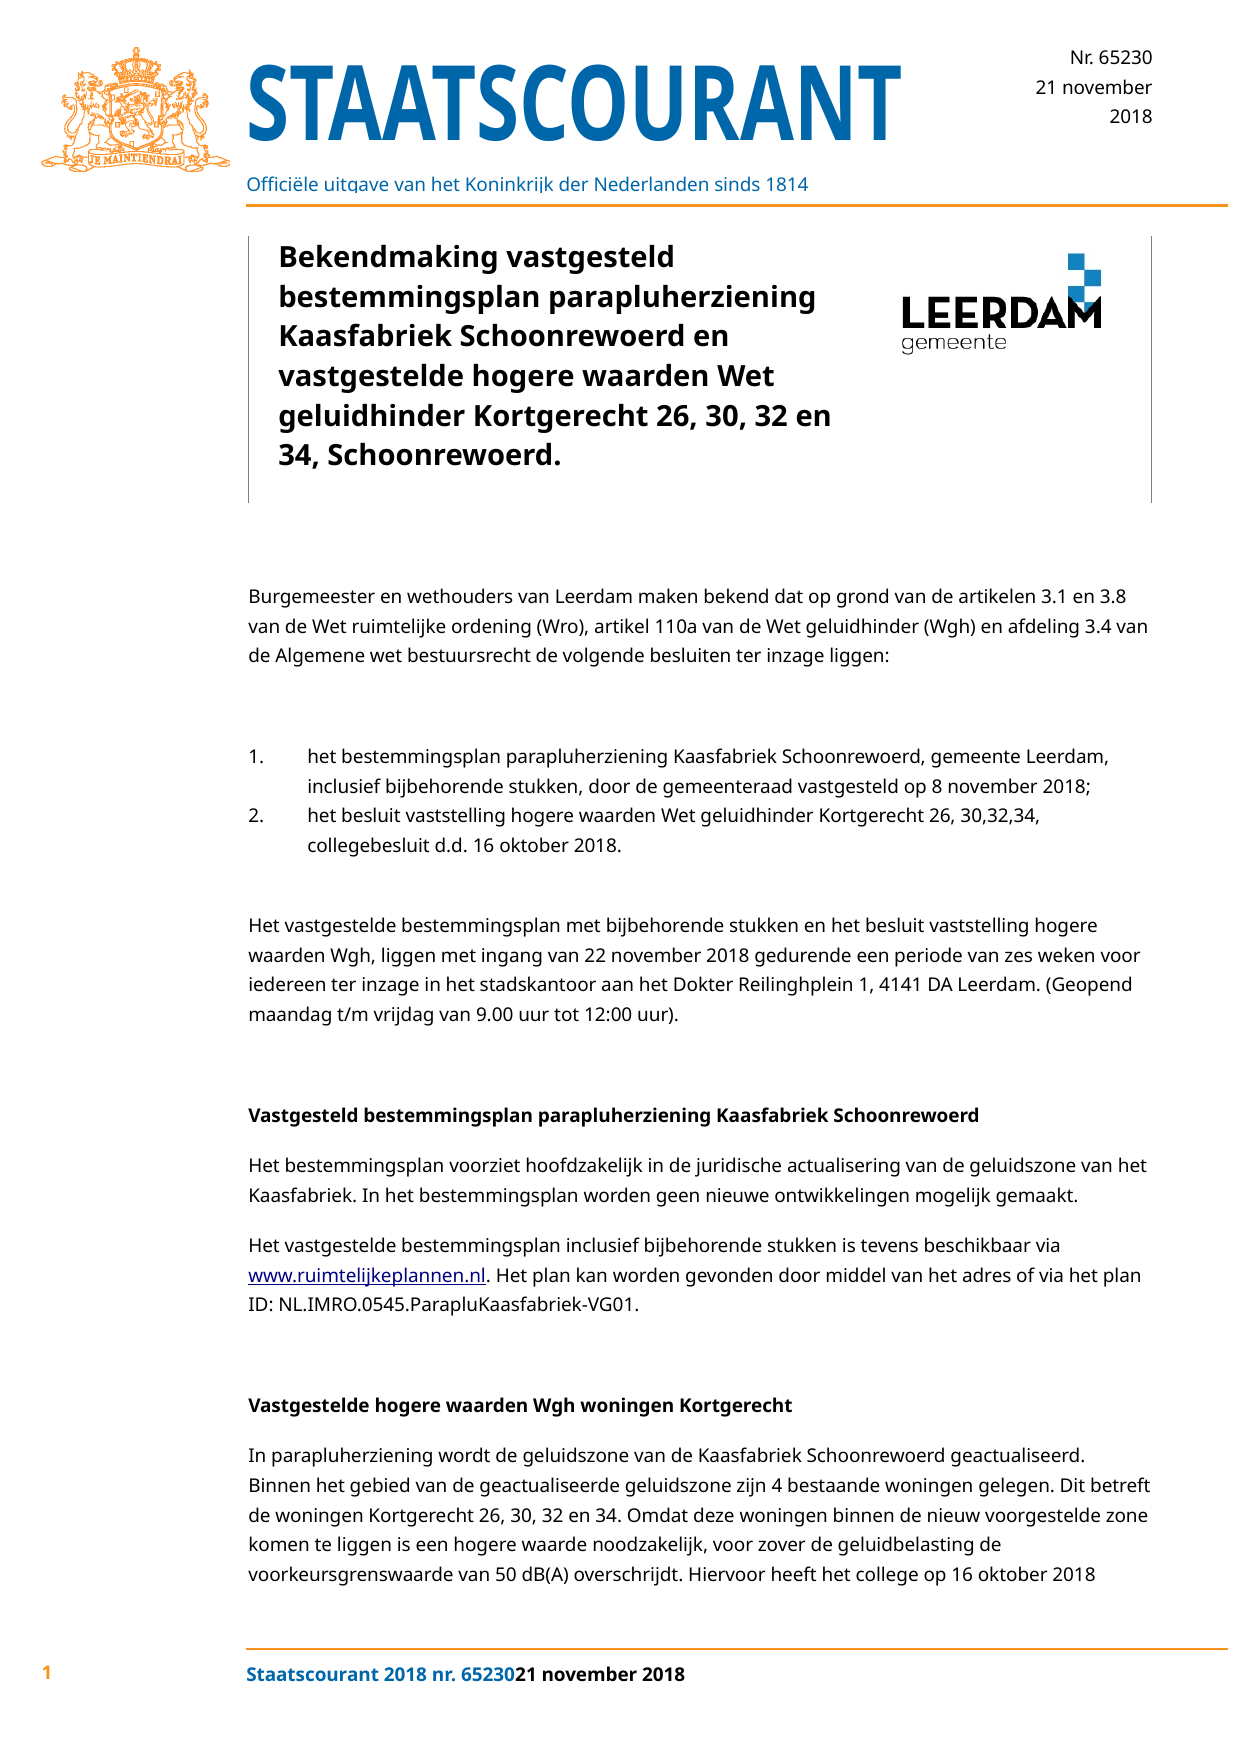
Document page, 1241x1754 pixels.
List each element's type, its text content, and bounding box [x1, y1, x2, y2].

text Vastgestelde hogere waarden Wgh woningen Kortgerecht [248, 1392, 1152, 1418]
text Het vastgestelde bestemmingsplan inclusief bijbehorende stukken is tevens beschikbaar via www.ruimtelijkeplannen.nl. Het plan kan worden gevonden door middel van het adres of via het plan ID: NL.IMRO.0545.ParapluKaasfabriek-VG01. [248, 1232, 1152, 1317]
picture [882, 236, 1119, 374]
table_header Bekendmaking vastgesteld bestemmingsplan parapluherziening Kaasfabriek Schoonrewoerd en vastgestelde hogere waarden Wet geluidhinder Kortgerecht 26, 30, 32 en 34, Schoonrewoerd. [249, 236, 850, 503]
text In parapluherziening wordt de geluidszone van de Kaasfabriek Schoonrewoerd geactualiseerd. Binnen het gebied van de geactualiseerde geluidszone zijn 4 bestaande woningen gelegen. Dit betreft de woningen Kortgerecht 26, 30, 32 en 34. Omdat deze woningen binnen de nieuw voorgestelde zone komen te liggen is een hogere waarde noodzakelijk, voor zover de geluidbelasting de voorkeursgrenswaarde van 50 dB(A) overschrijdt. Hiervoor heeft het college op 16 oktober 2018 [248, 1443, 1152, 1587]
list het besluit vaststelling hogere waarden Wet geluidhinder Kortgerecht 26, 30,32,34, collegebesluit d.d. 16 oktober 2018. [248, 803, 1152, 858]
text Burgemeester en wethouders van Leerdam maken bekend dat op grond van de artikelen 3.1 en 3.8 van de Wet ruimtelijke ordening (Wro), artikel 110a van de Wet geluidhinder (Wgh) en afdeling 3.4 van de Algemene wet bestuursrecht de volgende besluiten ter inzage liggen: [248, 583, 1152, 668]
text Vastgesteld bestemmingsplan parapluherziening Kaasfabriek Schoonrewoerd [248, 1102, 1152, 1127]
picture [41, 47, 231, 172]
list het bestemmingsplan parapluherziening Kaasfabriek Schoonrewoerd, gemeente Leerdam, inclusief bijbehorende stukken, door de gemeenteraad vastgesteld op 8 november 2018; [248, 743, 1152, 799]
table_header [850, 236, 1151, 503]
text Het bestemmingsplan voorziet hoofdzakelijk in de juridische actualisering van de geluidszone van het Kaasfabriek. In het bestemmingsplan worden geen nieuwe ontwikkelingen mogelijk gemaakt. [248, 1152, 1152, 1207]
text Het vastgestelde bestemmingsplan met bijbehorende stukken en het besluit vaststelling hogere waarden Wgh, liggen met ingang van 22 november 2018 gedurende een periode van zes weken voor iedereen ter inzage in het stadskantoor aan het Dokter Reilinghplein 1, 4141 DA Leerdam. (Geopend maandag t/m vrijdag van 9.00 uur tot 12:00 uur). [248, 912, 1152, 1027]
